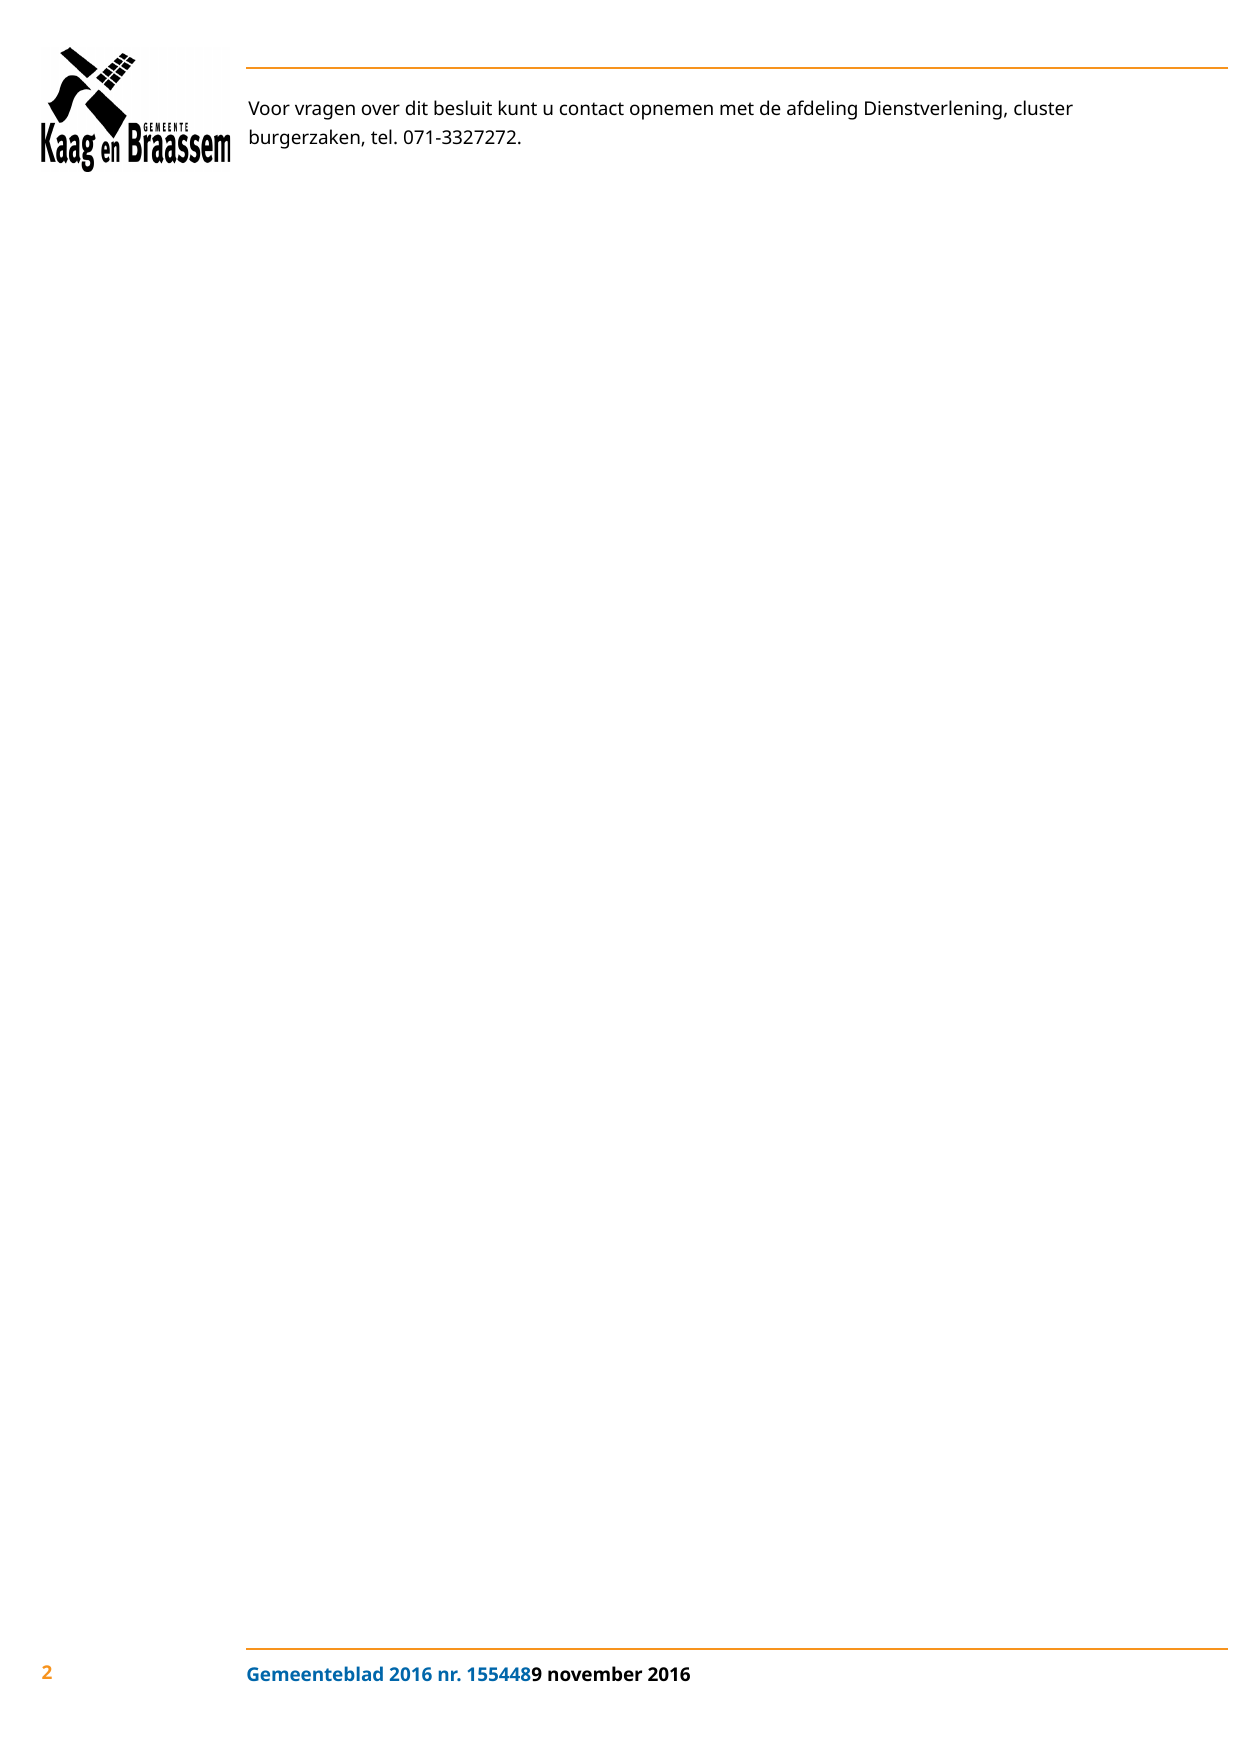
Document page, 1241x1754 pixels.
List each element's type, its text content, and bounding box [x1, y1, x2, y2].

text Voor vragen over dit besluit kunt u contact opnemen met de afdeling Dienstverlening, cluster burgerzaken, tel. 071-3327272. [248, 95, 1152, 150]
picture [41, 47, 231, 172]
